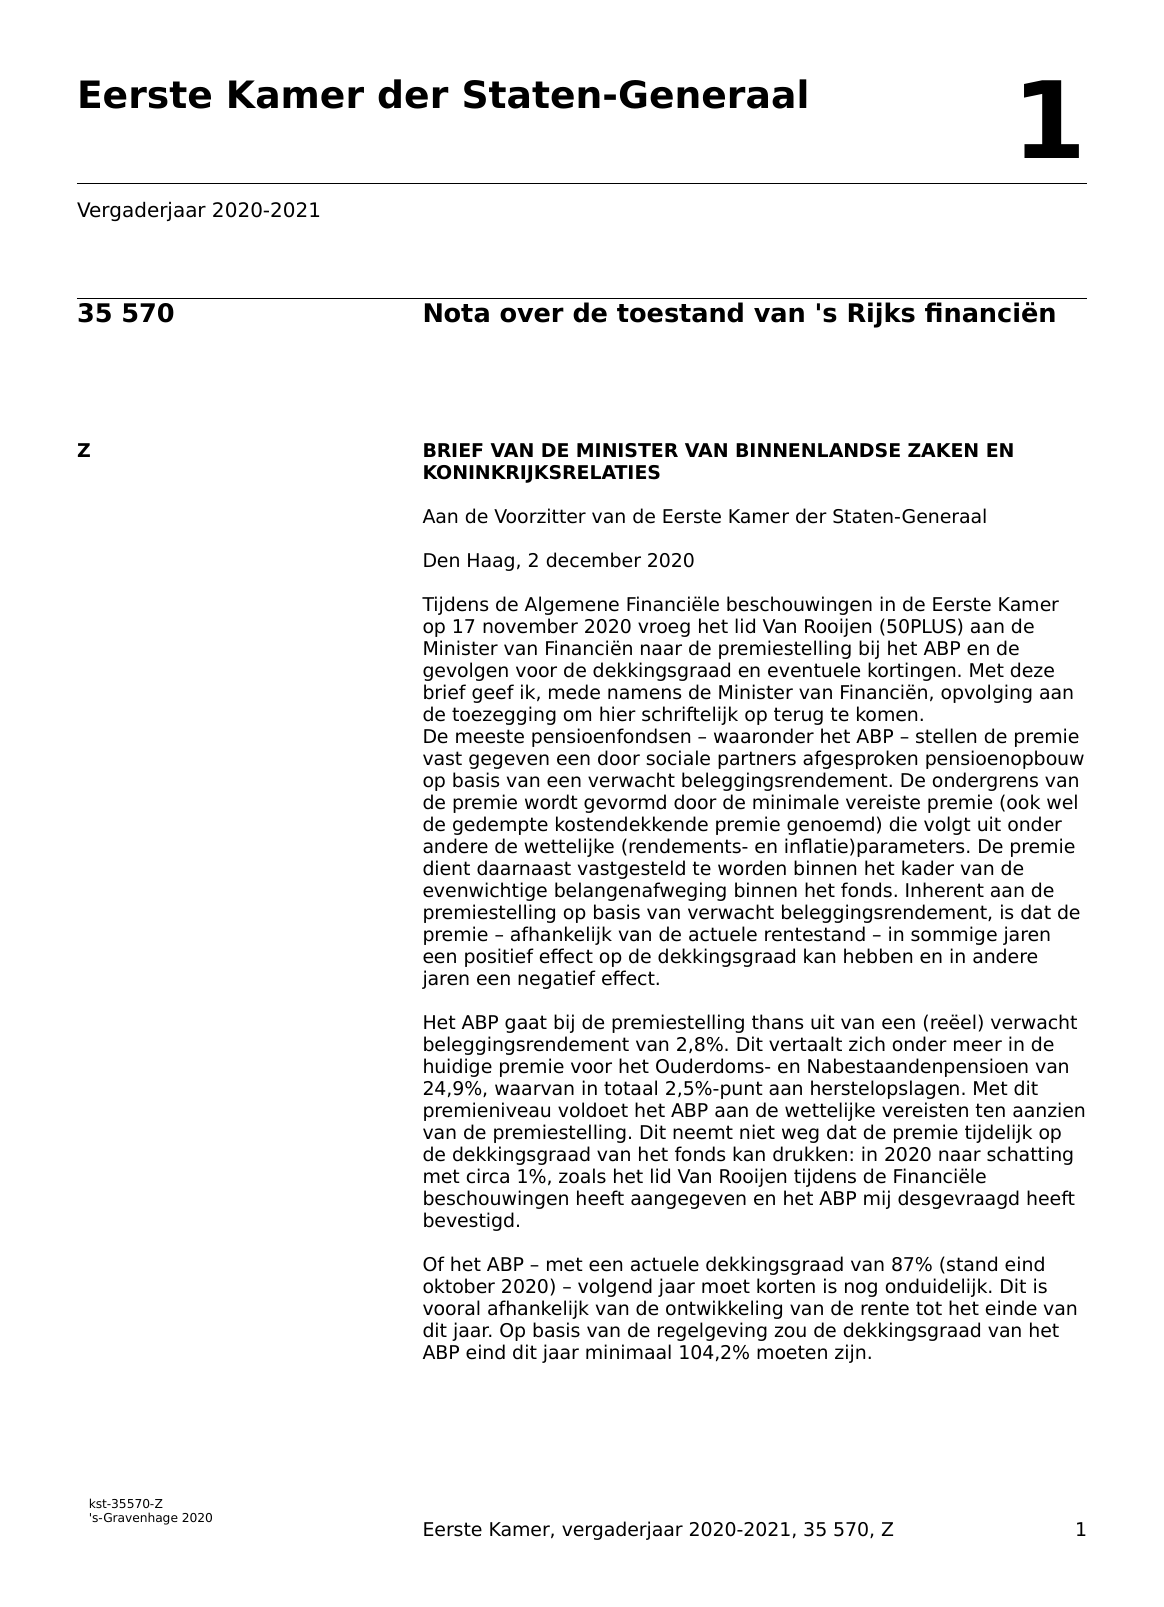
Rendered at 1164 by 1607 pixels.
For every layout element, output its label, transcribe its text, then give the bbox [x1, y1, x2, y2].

text kst-35570-Z [88, 1497, 323, 1511]
table_header 1 [886, 59, 1087, 183]
subtitle 35 570 Nota over de toestand van 's Rijks financiën [77, 299, 1087, 329]
text Het ABP gaat bij de premiestelling thans uit van een (reëel) verwacht beleggingsrendement van 2,8%. Dit vertaalt zich onder meer in de huidige premie voor het Ouderdoms- en Nabestaandenpensioen van 24,9%, waarvan in totaal 2,5%-punt aan herstelopslagen. Met dit premieniveau voldoet het ABP aan de wettelijke vereisten ten aanzien van de premiestelling. Dit neemt niet weg dat de premie tijdelijk op de dekkingsgraad van het fonds kan drukken: in 2020 naar schatting met circa 1%, zoals het lid Van Rooijen tijdens de Financiële beschouwingen heeft aangegeven en het ABP mij desgevraagd heeft bevestigd. [422, 1012, 1087, 1232]
text De meeste pensioenfondsen – waaronder het ABP – stellen de premie vast gegeven een door sociale partners afgesproken pensioenopbouw op basis van een verwacht beleggingsrendement. De ondergrens van de premie wordt gevormd door de minimale vereiste premie (ook wel de gedempte kostendekkende premie genoemd) die volgt uit onder andere de wettelijke (rendements- en inflatie)parameters. De premie dient daarnaast vastgesteld te worden binnen het kader van de evenwichtige belangenafweging binnen het fonds. Inherent aan de premiestelling op basis van verwacht beleggingsrendement, is dat de premie – afhankelijk van de actuele rentestand – in sommige jaren een positief effect op de dekkingsgraad kan hebben en in andere jaren een negatief effect. [422, 726, 1087, 990]
text Of het ABP – met een actuele dekkingsgraad van 87% (stand eind oktober 2020) – volgend jaar moet korten is nog onduidelijk. Dit is vooral afhankelijk van de ontwikkeling van de rente tot het einde van dit jaar. Op basis van de regelgeving zou de dekkingsgraad van het ABP eind dit jaar minimaal 104,2% moeten zijn. [422, 1254, 1087, 1364]
text 's-Gravenhage 2020 [88, 1511, 323, 1525]
text Den Haag, 2 december 2020 [422, 550, 1087, 572]
table_cell Vergaderjaar 2020-2021 [77, 184, 1087, 298]
text Tijdens de Algemene Financiële beschouwingen in de Eerste Kamer op 17 november 2020 vroeg het lid Van Rooijen (50PLUS) aan de Minister van Financiën naar de premiestelling bij het ABP en de gevolgen voor de dekkingsgraad en eventuele kortingen. Met deze brief geef ik, mede namens de Minister van Financiën, opvolging aan de toezegging om hier schriftelijk op terug te komen. [422, 594, 1087, 726]
table_header Eerste Kamer der Staten-Generaal [77, 59, 886, 183]
text Aan de Voorzitter van de Eerste Kamer der Staten-Generaal [422, 506, 1087, 528]
subtitle Z BRIEF VAN DE MINISTER VAN BINNENLANDSE ZAKEN EN KONINKRIJKSRELATIES [77, 440, 1087, 484]
